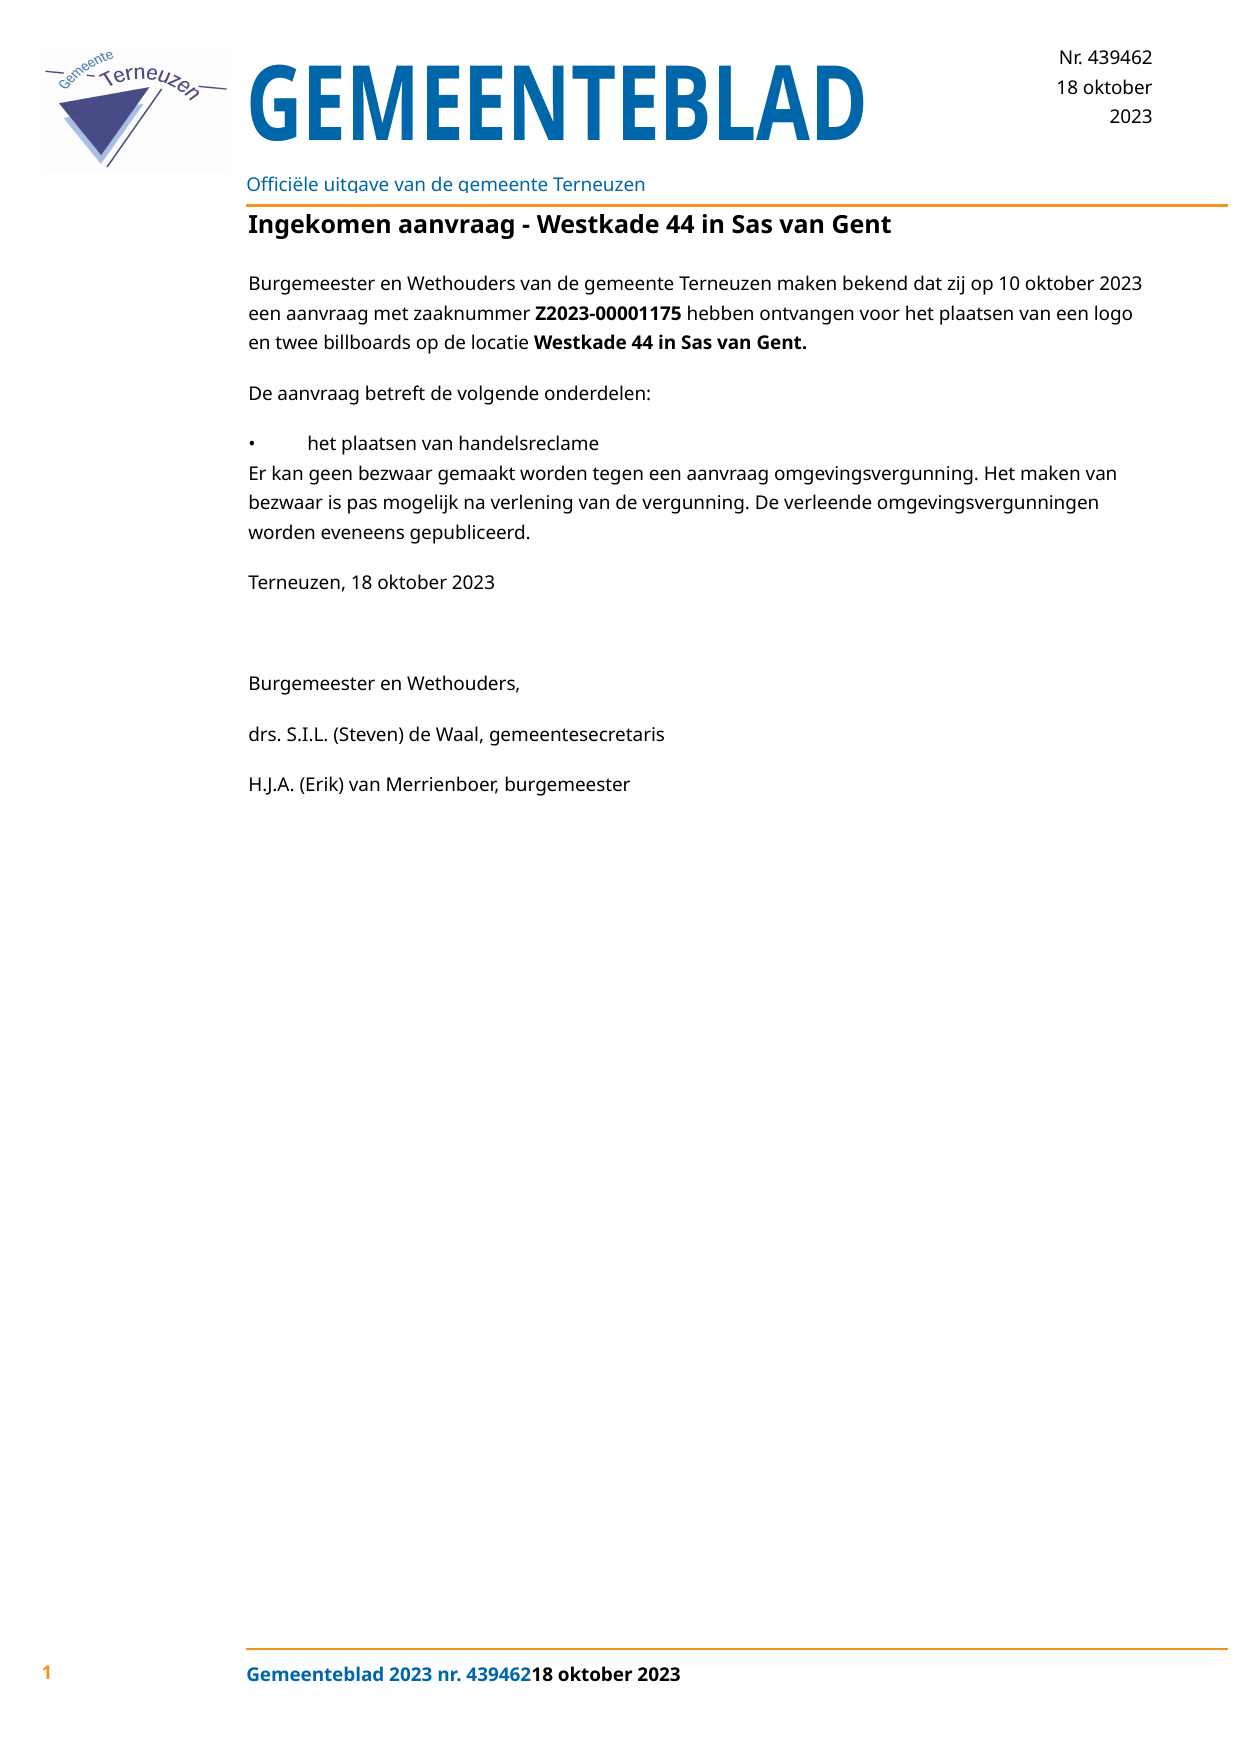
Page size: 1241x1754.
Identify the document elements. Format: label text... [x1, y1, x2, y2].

text Er kan geen bezwaar gemaakt worden tegen een aanvraag omgevingsvergunning. Het maken van bezwaar is pas mogelijk na verlening van de vergunning. De verleende omgevingsvergunningen worden eveneens gepubliceerd. [248, 460, 1152, 545]
text Terneuzen, 18 oktober 2023 [248, 569, 1152, 595]
text Ingekomen aanvraag - Westkade 44 in Sas van Gent [248, 207, 1152, 241]
picture [41, 47, 231, 172]
list het plaatsen van handelsreclame [248, 430, 1152, 456]
text Burgemeester en Wethouders van de gemeente Terneuzen maken bekend dat zij op 10 oktober 2023 een aanvraag met zaaknummer Z2023-00001175 hebben ontvangen voor het plaatsen van een logo en twee billboards op de locatie Westkade 44 in Sas van Gent. [248, 270, 1152, 355]
text Burgemeester en Wethouders, [248, 670, 1152, 696]
text De aanvraag betreft de volgende onderdelen: [248, 380, 1152, 406]
text drs. S.I.L. (Steven) de Waal, gemeentesecretaris [248, 721, 1152, 746]
text H.J.A. (Erik) van Merrienboer, burgemeester [248, 771, 1152, 797]
